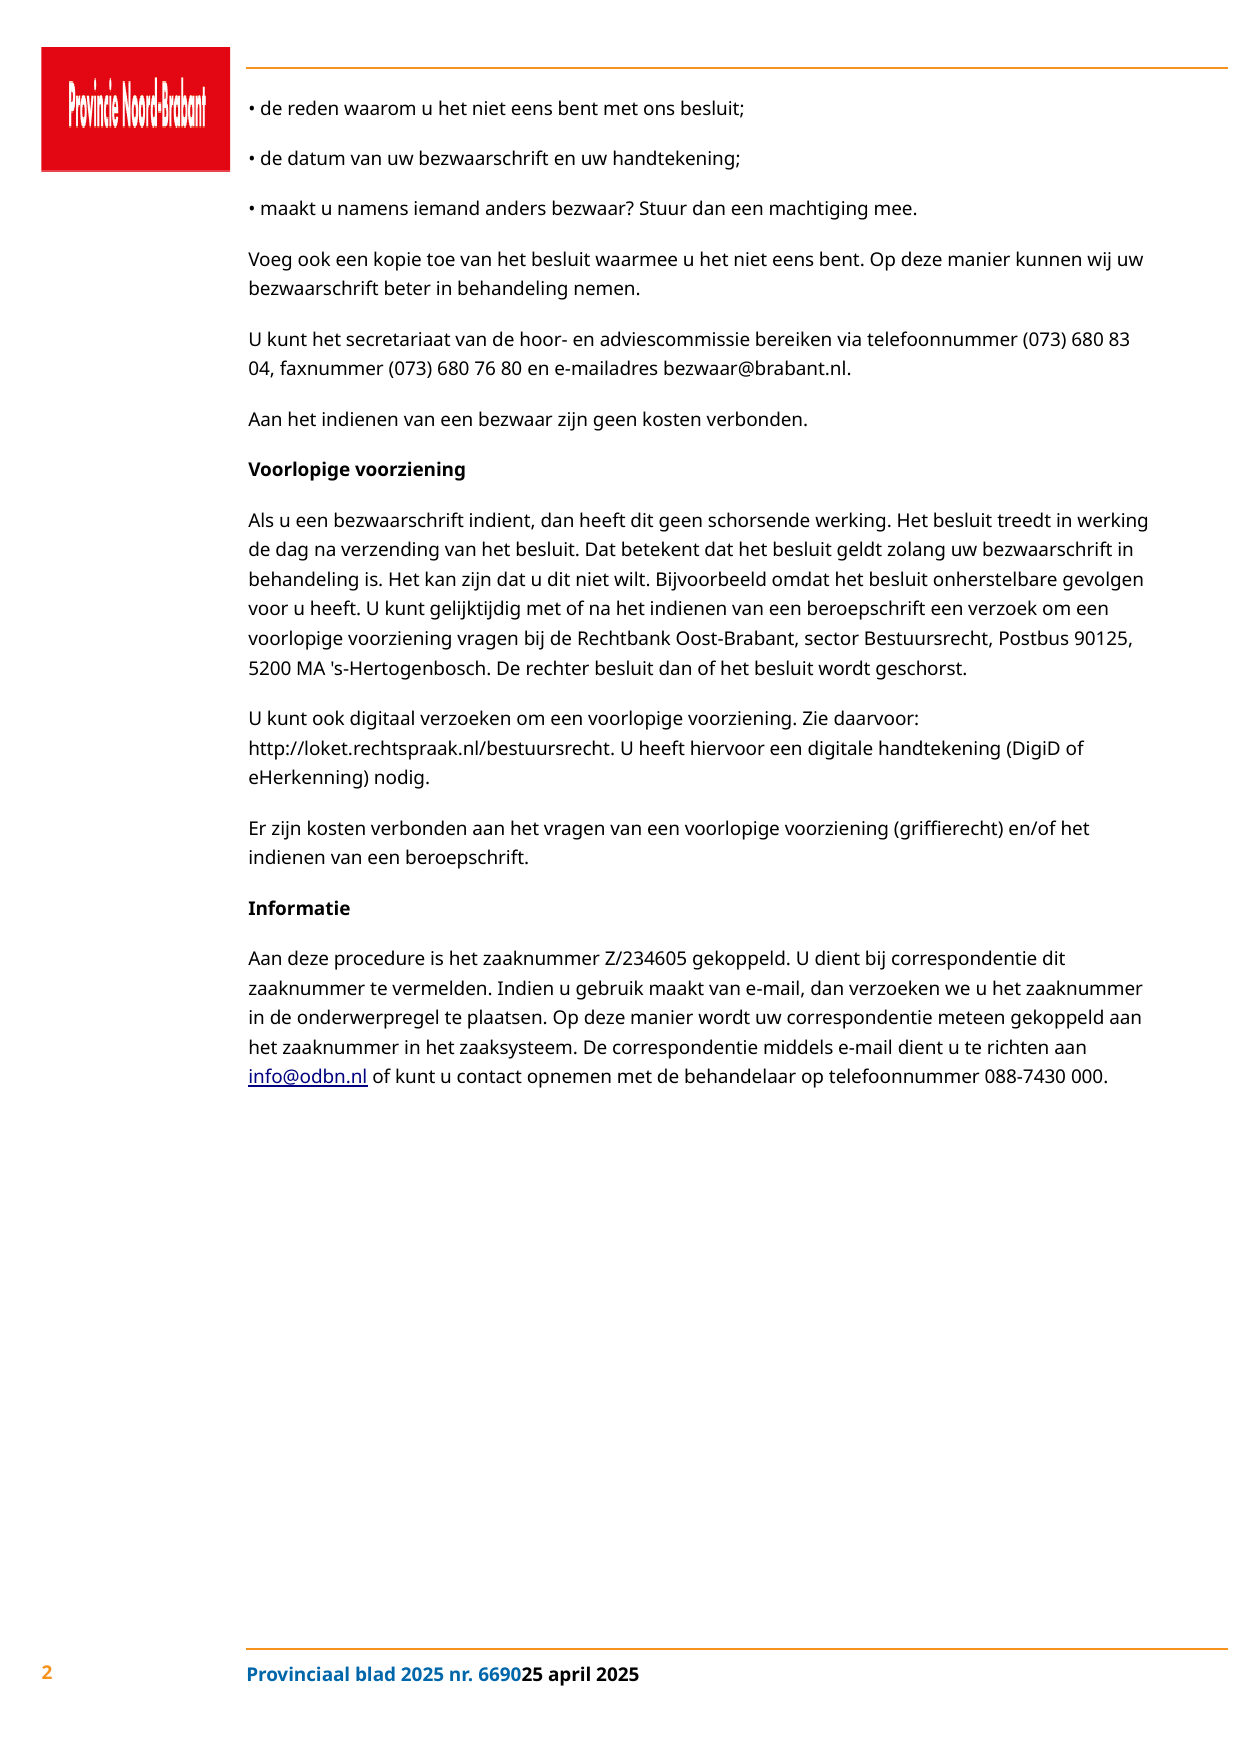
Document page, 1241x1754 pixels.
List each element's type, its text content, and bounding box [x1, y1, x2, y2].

text Als u een bezwaarschrift indient, dan heeft dit geen schorsende werking. Het besluit treedt in werking de dag na verzending van het besluit. Dat betekent dat het besluit geldt zolang uw bezwaarschrift in behandeling is. Het kan zijn dat u dit niet wilt. Bijvoorbeeld omdat het besluit onherstelbare gevolgen voor u heeft. U kunt gelijktijdig met of na het indienen van een beroepschrift een verzoek om een voorlopige voorziening vragen bij de Rechtbank Oost-Brabant, sector Bestuursrecht, Postbus 90125, 5200 MA 's‑Hertogenbosch. De rechter besluit dan of het besluit wordt geschorst. [248, 507, 1152, 681]
text Er zijn kosten verbonden aan het vragen van een voorlopige voorziening (griffierecht) en/of het indienen van een beroepschrift. [248, 815, 1152, 870]
text U kunt het secretariaat van de hoor- en adviescommissie bereiken via telefoonnummer (073) 680 83 04, faxnummer (073) 680 76 80 en e-mailadres bezwaar@brabant.nl. [248, 326, 1152, 381]
text Aan het indienen van een bezwaar zijn geen kosten verbonden. [248, 406, 1152, 432]
text Voeg ook een kopie toe van het besluit waarmee u het niet eens bent. Op deze manier kunnen wij uw bezwaarschrift beter in behandeling nemen. [248, 246, 1152, 301]
text Voorlopige voorziening [248, 456, 1152, 482]
text • maakt u namens iemand anders bezwaar? Stuur dan een machtiging mee. [248, 196, 1152, 221]
text Informatie [248, 895, 1152, 921]
text • de datum van uw bezwaarschrift en uw handtekening; [248, 145, 1152, 171]
picture [41, 47, 231, 172]
text Aan deze procedure is het zaaknummer Z/234605 gekoppeld. U dient bij correspondentie dit zaaknummer te vermelden. Indien u gebruik maakt van e-mail, dan verzoeken we u het zaaknummer in de onderwerpregel te plaatsen. Op deze manier wordt uw correspondentie meteen gekoppeld aan het zaaknummer in het zaaksysteem. De correspondentie middels e-mail dient u te richten aan info@odbn.nl of kunt u contact opnemen met de behandelaar op telefoonnummer 088-7430 000. [248, 945, 1152, 1089]
text • de reden waarom u het niet eens bent met ons besluit; [248, 95, 1152, 121]
text U kunt ook digitaal verzoeken om een voorlopige voorziening. Zie daarvoor: http://loket.rechtspraak.nl/bestuursrecht. U heeft hiervoor een digitale handtekening (DigiD of eHerkenning) nodig. [248, 705, 1152, 790]
